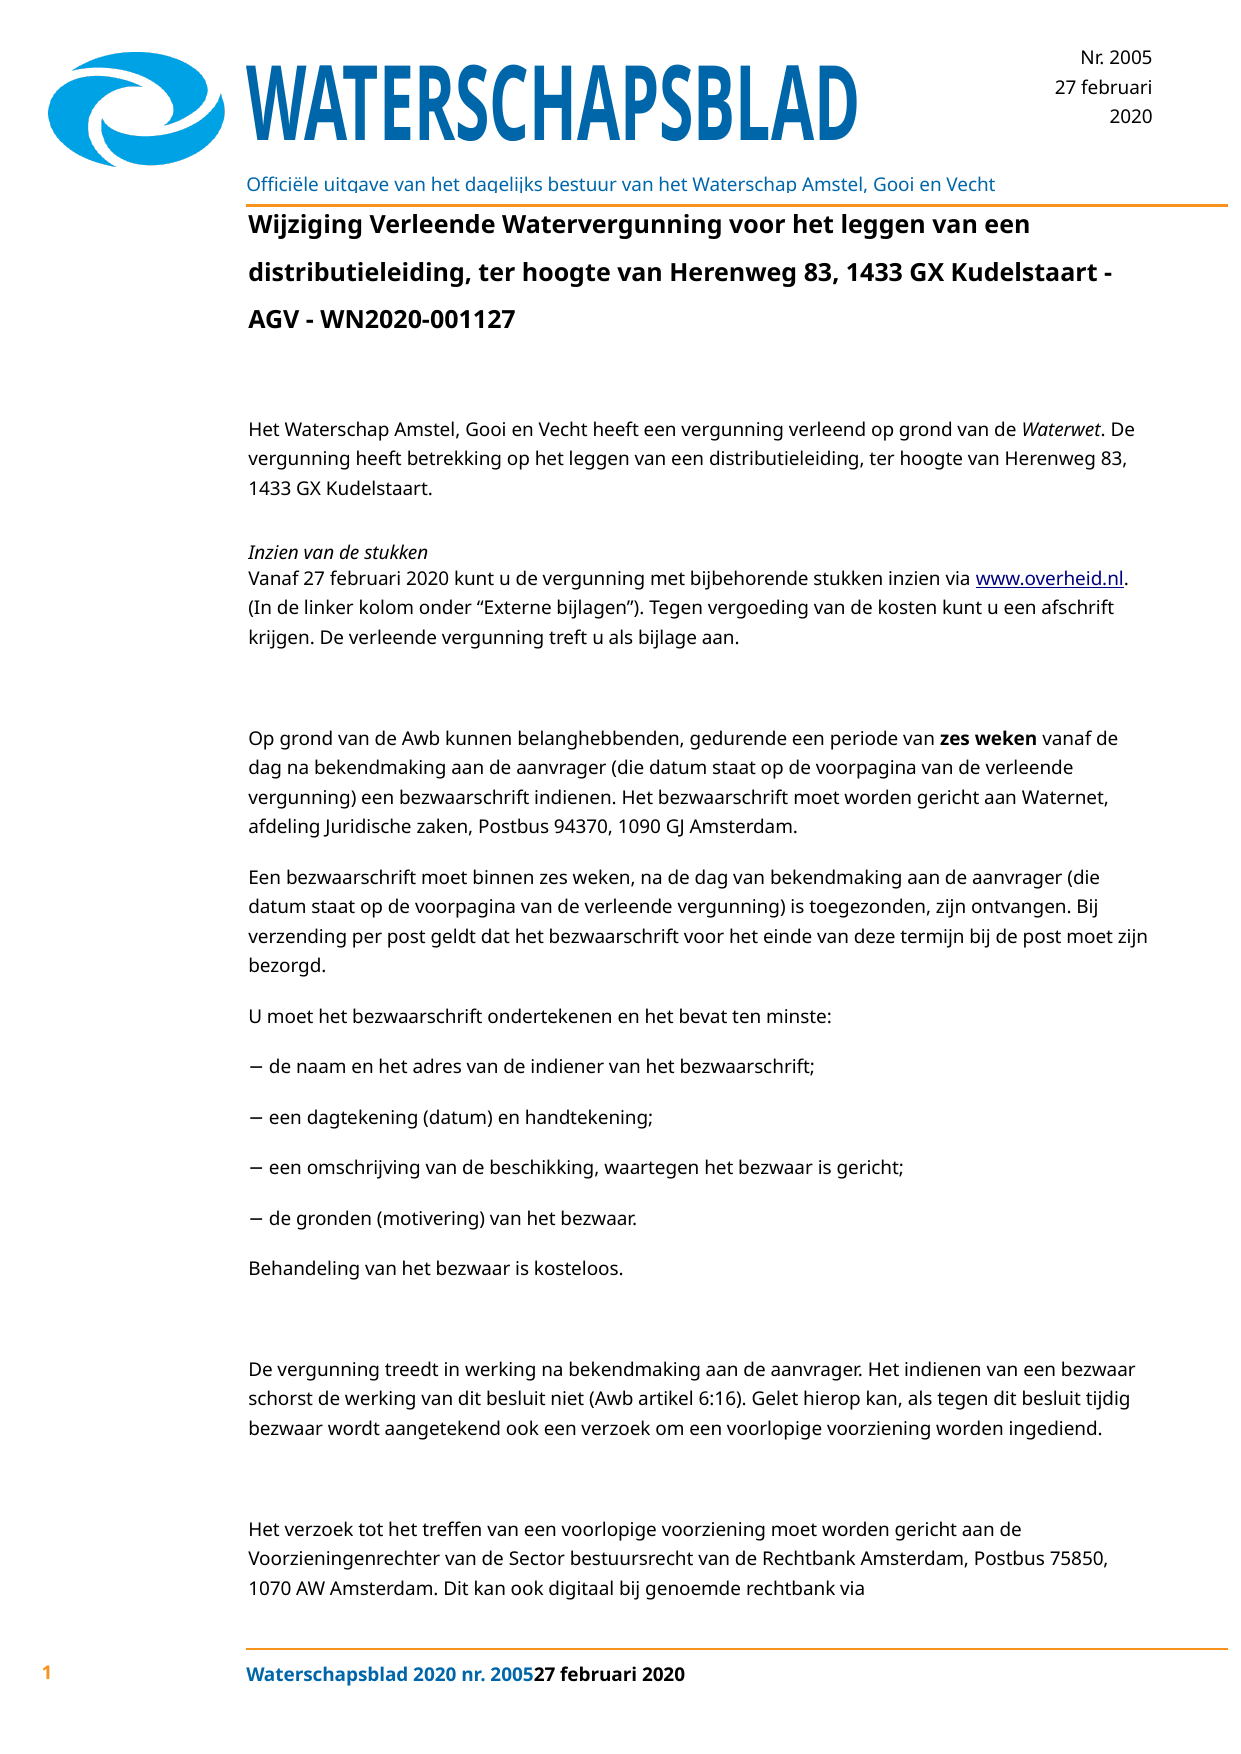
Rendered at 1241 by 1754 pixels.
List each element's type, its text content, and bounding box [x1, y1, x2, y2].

text De vergunning treedt in werking na bekendmaking aan de aanvrager. Het indienen van een bezwaar schorst de werking van dit besluit niet (Awb artikel 6:16). Gelet hierop kan, als tegen dit besluit tijdig bezwaar wordt aangetekend ook een verzoek om een voorlopige voorziening worden ingediend. [248, 1356, 1152, 1441]
text − de gronden (motivering) van het bezwaar. [248, 1205, 1152, 1231]
text Een bezwaarschrift moet binnen zes weken, na de dag van bekendmaking aan de aanvrager (die datum staat op de voorpagina van de verleende vergunning) is toegezonden, zijn ontvangen. Bij verzending per post geldt dat het bezwaarschrift voor het einde van deze termijn bij de post moet zijn bezorgd. [248, 864, 1152, 978]
text U moet het bezwaarschrift ondertekenen en het bevat ten minste: [248, 1003, 1152, 1029]
text − een dagtekening (datum) en handtekening; [248, 1104, 1152, 1130]
text − de naam en het adres van de indiener van het bezwaarschrift; [248, 1053, 1152, 1079]
picture [41, 47, 231, 172]
text − een omschrijving van de beschikking, waartegen het bezwaar is gericht; [248, 1154, 1152, 1180]
text Het Waterschap Amstel, Gooi en Vecht heeft een vergunning verleend op grond van de Waterwet. De vergunning heeft betrekking op het leggen van een distributieleiding, ter hoogte van Herenweg 83, 1433 GX Kudelstaart. [248, 416, 1152, 501]
text Het verzoek tot het treffen van een voorlopige voorziening moet worden gericht aan de Voorzieningenrechter van de Sector bestuursrecht van de Rechtbank Amsterdam, Postbus 75850, 1070 AW Amsterdam. Dit kan ook digitaal bij genoemde rechtbank via [248, 1516, 1152, 1601]
text Op grond van de Awb kunnen belanghebbenden, gedurende een periode van zes weken vanaf de dag na bekendmaking aan de aanvrager (die datum staat op de voorpagina van de verleende vergunning) een bezwaarschrift indienen. Het bezwaarschrift moet worden gericht aan Waternet, afdeling Juridische zaken, Postbus 94370, 1090 GJ Amsterdam. [248, 725, 1152, 839]
text Inzien van de stukken [248, 539, 1152, 565]
text Wijziging Verleende Watervergunning voor het leggen van een distributieleiding, ter hoogte van Herenweg 83, 1433 GX Kudelstaart - AGV - WN2020-001127 [248, 207, 1152, 336]
text Behandeling van het bezwaar is kosteloos. [248, 1255, 1152, 1281]
text Vanaf 27 februari 2020 kunt u de vergunning met bijbehorende stukken inzien via www.overheid.nl. (In de linker kolom onder “Externe bijlagen”). Tegen vergoeding van de kosten kunt u een afschrift krijgen. De verleende vergunning treft u als bijlage aan. [248, 565, 1152, 650]
